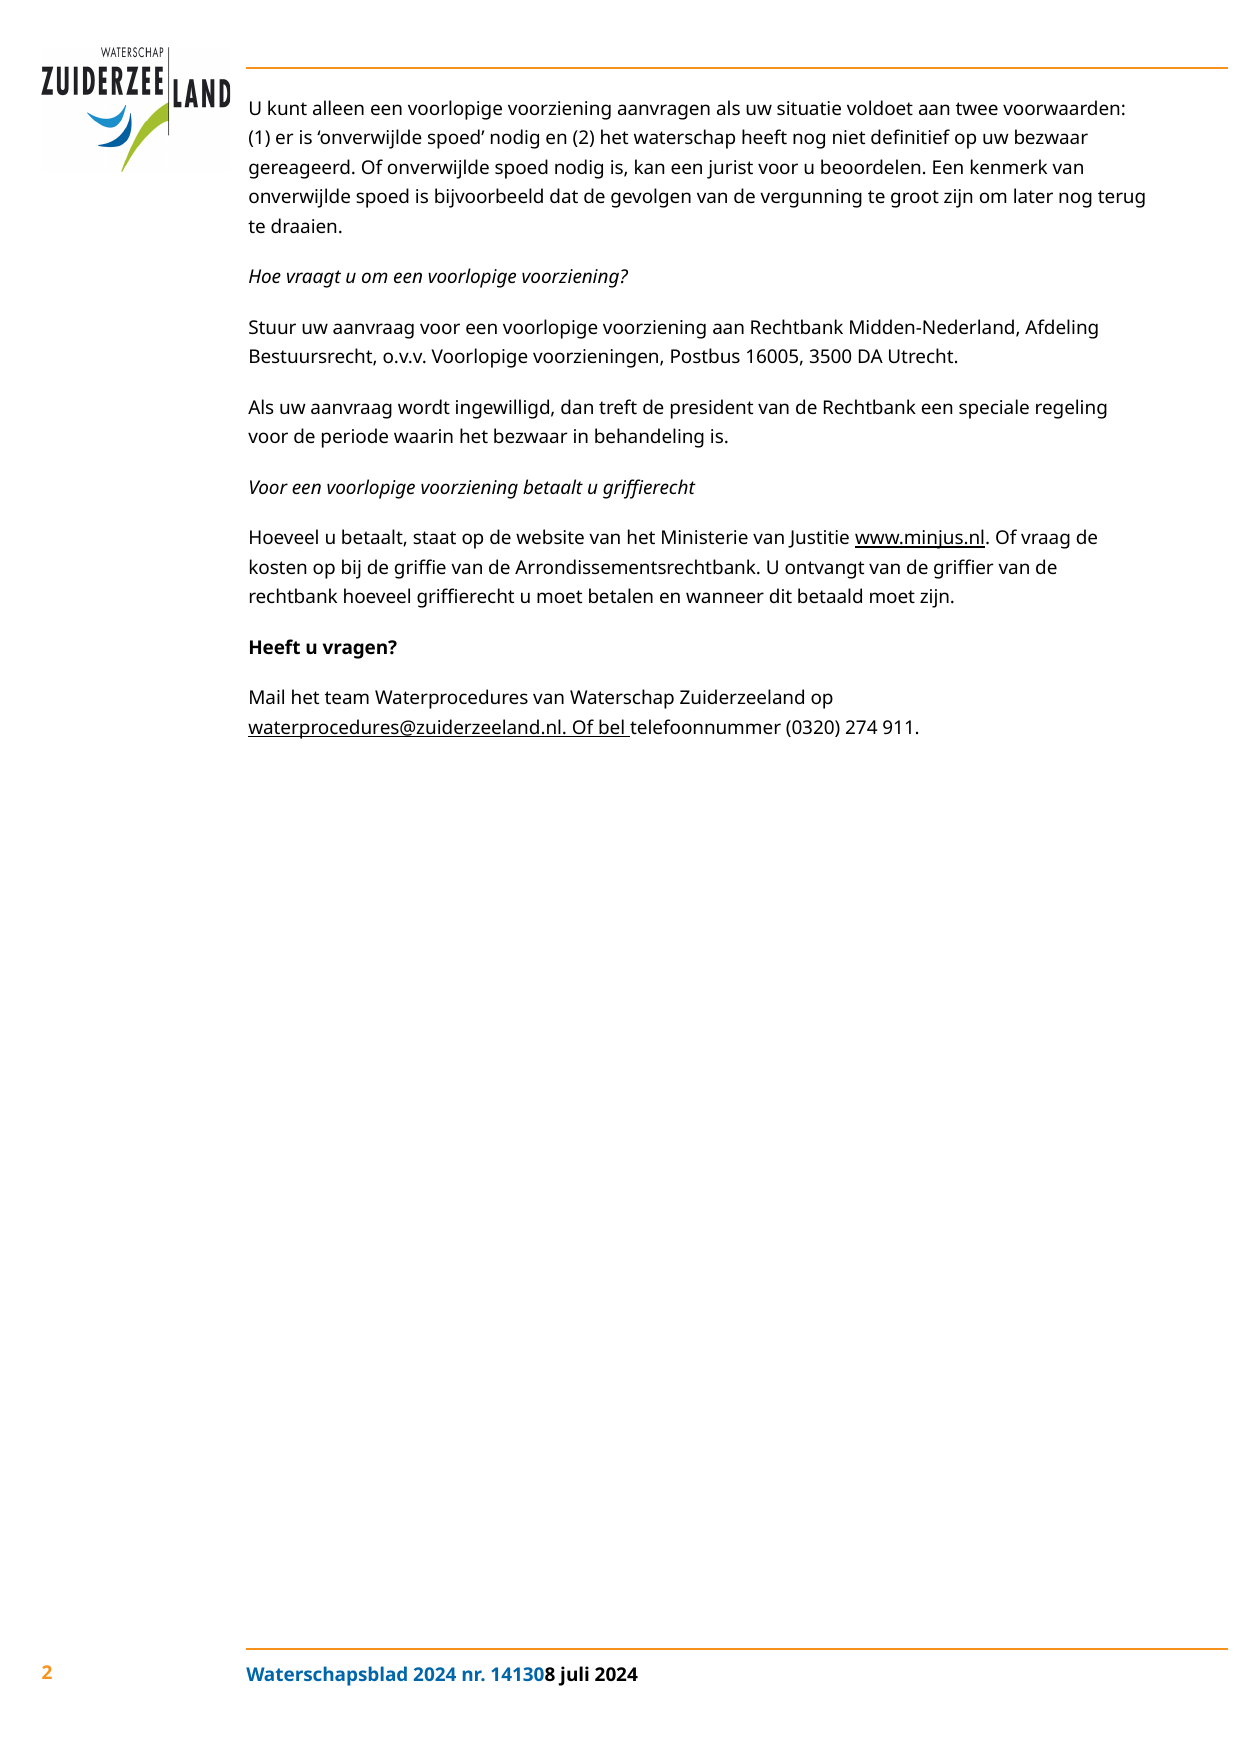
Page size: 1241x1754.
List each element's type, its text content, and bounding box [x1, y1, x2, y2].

text Mail het team Waterprocedures van Waterschap Zuiderzeeland op waterprocedures@zuiderzeeland.nl. Of bel telefoonnummer (0320) 274 911. [248, 684, 1152, 740]
text Heeft u vragen? [248, 634, 1152, 660]
text Voor een voorlopige voorziening betaalt u griffierecht [248, 474, 1152, 500]
picture [41, 47, 231, 172]
text Hoeveel u betaalt, staat op de website van het Ministerie van Justitie www.minjus.nl. Of vraag de kosten op bij de griffie van de Arrondissementsrechtbank. U ontvangt van de griffier van de rechtbank hoeveel griffierecht u moet betalen en wanneer dit betaald moet zijn. [248, 524, 1152, 609]
text Hoe vraagt u om een voorlopige voorziening? [248, 263, 1152, 289]
text U kunt alleen een voorlopige voorziening aanvragen als uw situatie voldoet aan twee voorwaarden: (1) er is ‘onverwijlde spoed’ nodig en (2) het waterschap heeft nog niet definitief op uw bezwaar gereageerd. Of onverwijlde spoed nodig is, kan een jurist voor u beoordelen. Een kenmerk van onverwijlde spoed is bijvoorbeeld dat de gevolgen van de vergunning te groot zijn om later nog terug te draaien. [248, 95, 1152, 239]
text Stuur uw aanvraag voor een voorlopige voorziening aan Rechtbank Midden-Nederland, Afdeling Bestuursrecht, o.v.v. Voorlopige voorzieningen, Postbus 16005, 3500 DA Utrecht. [248, 314, 1152, 369]
text Als uw aanvraag wordt ingewilligd, dan treft de president van de Rechtbank een speciale regeling voor de periode waarin het bezwaar in behandeling is. [248, 394, 1152, 449]
